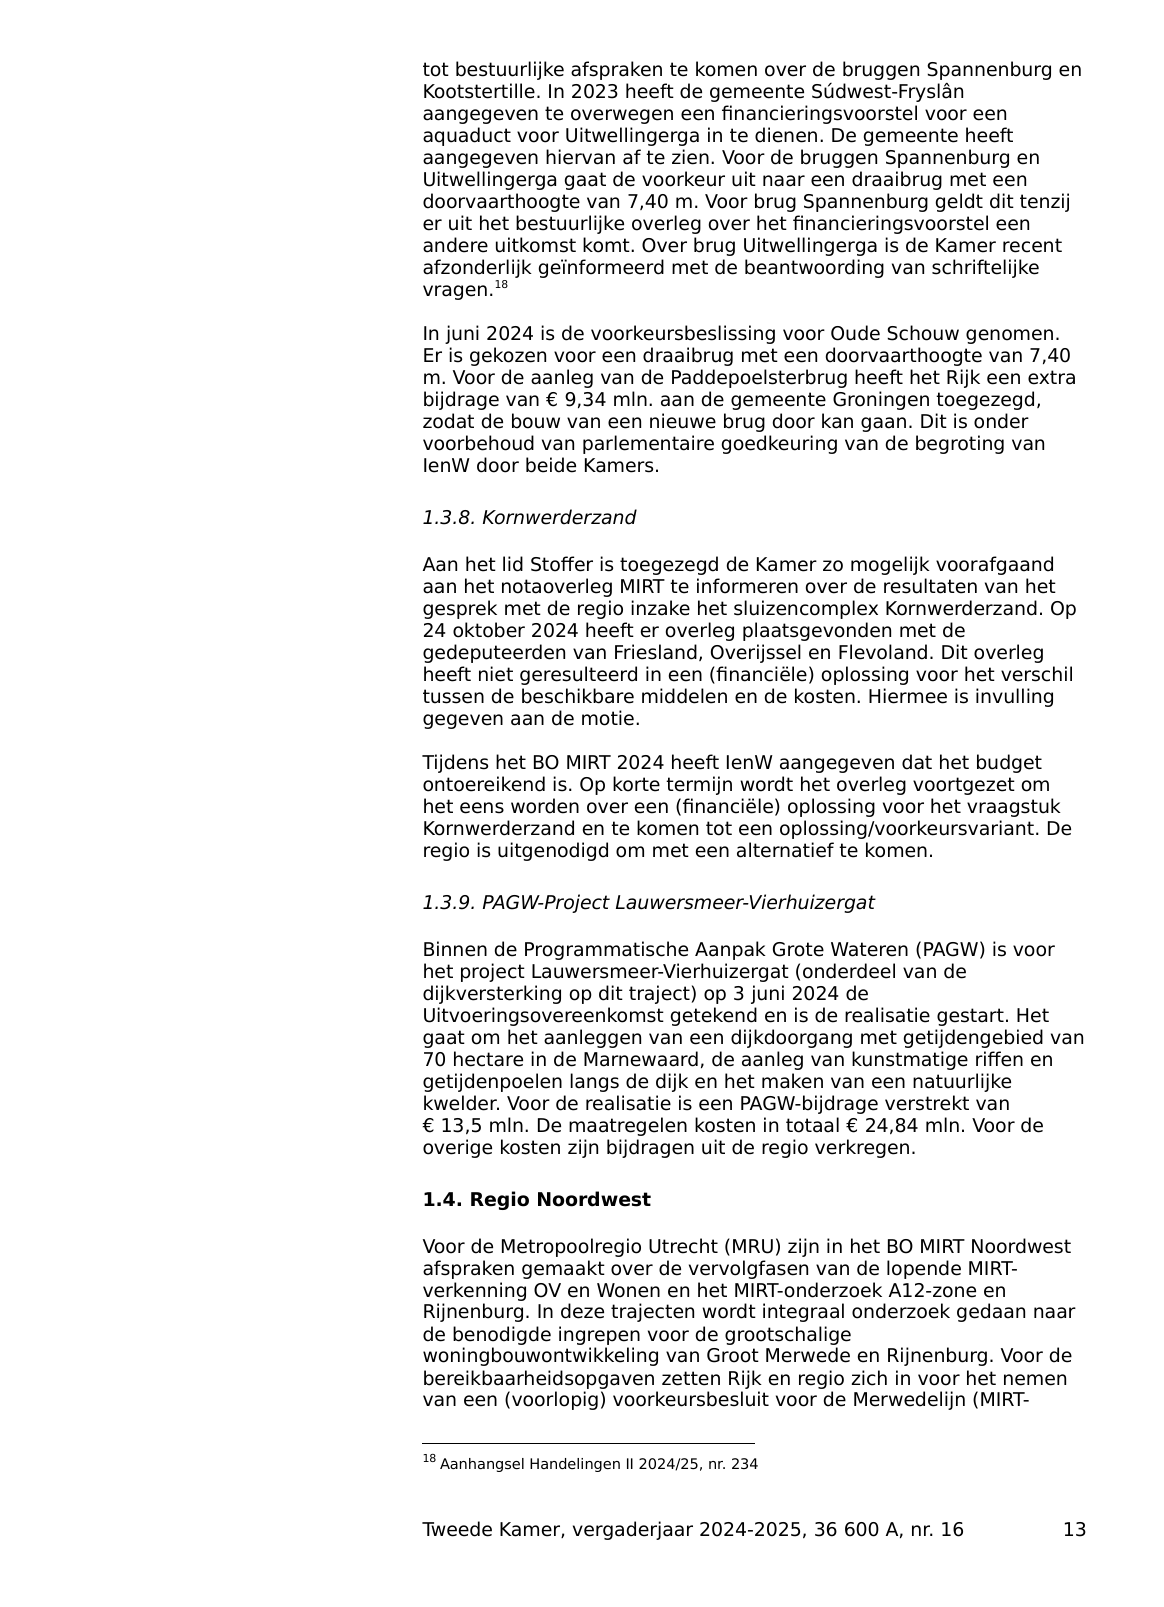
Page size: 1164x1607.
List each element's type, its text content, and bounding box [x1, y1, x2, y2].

text tot bestuurlijke afspraken te komen over de bruggen Spannenburg en Kootstertille. In 2023 heeft de gemeente Súdwest-Fryslân aangegeven te overwegen een financieringsvoorstel voor een aquaduct voor Uitwellingerga in te dienen. De gemeente heeft aangegeven hiervan af te zien. Voor de bruggen Spannenburg en Uitwellingerga gaat de voorkeur uit naar een draaibrug met een doorvaarthoogte van 7,40 m. Voor brug Spannenburg geldt dit tenzij er uit het bestuurlijke overleg over het financieringsvoorstel een andere uitkomst komt. Over brug Uitwellingerga is de Kamer recent afzonderlijk geïnformeerd met de beantwoording van schriftelijke vragen. [422, 59, 1087, 301]
subtitle 1.4. Regio Noordwest [422, 1188, 1087, 1211]
text Aan het lid Stoffer is toegezegd de Kamer zo mogelijk voorafgaand aan het notaoverleg MIRT te informeren over de resultaten van het gesprek met de regio inzake het sluizencomplex Kornwerderzand. Op 24 oktober 2024 heeft er overleg plaatsgevonden met de gedeputeerden van Friesland, Overijssel en Flevoland. Dit overleg heeft niet geresulteerd in een (financiële) oplossing voor het verschil tussen de beschikbare middelen en de kosten. Hiermee is invulling gegeven aan de motie. [422, 554, 1087, 730]
text Tijdens het BO MIRT 2024 heeft IenW aangegeven dat het budget ontoereikend is. Op korte termijn wordt het overleg voortgezet om het eens worden over een (financiële) oplossing voor het vraagstuk Kornwerderzand en te komen tot een oplossing/voorkeursvariant. De regio is uitgenodigd om met een alternatief te komen. [422, 752, 1087, 862]
text Aanhangsel Handelingen II 2024/25, nr. 234 [422, 1452, 1087, 1474]
text In juni 2024 is de voorkeursbeslissing voor Oude Schouw genomen. Er is gekozen voor een draaibrug met een doorvaarthoogte van 7,40 m. Voor de aanleg van de Paddepoelsterbrug heeft het Rijk een extra bijdrage van € 9,34 mln. aan de gemeente Groningen toegezegd, zodat de bouw van een nieuwe brug door kan gaan. Dit is onder voorbehoud van parlementaire goedkeuring van de begroting van IenW door beide Kamers. [422, 323, 1087, 477]
text Voor de Metropoolregio Utrecht (MRU) zijn in het BO MIRT Noordwest afspraken gemaakt over de vervolgfasen van de lopende MIRT-verkenning OV en Wonen en het MIRT-onderzoek A12-zone en Rijnenburg. In deze trajecten wordt integraal onderzoek gedaan naar de benodigde ingrepen voor de grootschalige woningbouwontwikkeling van Groot Merwede en Rijnenburg. Voor de bereikbaarheidsopgaven zetten Rijk en regio zich in voor het nemen van een (voorlopig) voorkeursbesluit voor de Merwedelijn (MIRT- [422, 1236, 1087, 1411]
subtitle 1.3.9. PAGW-Project Lauwersmeer-Vierhuizergat [422, 892, 1087, 914]
text Binnen de Programmatische Aanpak Grote Wateren (PAGW) is voor het project Lauwersmeer-Vierhuizergat (onderdeel van de dijkversterking op dit traject) op 3 juni 2024 de Uitvoeringsovereenkomst getekend en is de realisatie gestart. Het gaat om het aanleggen van een dijkdoorgang met getijdengebied van 70 hectare in de Marnewaard, de aanleg van kunstmatige riffen en getijdenpoelen langs de dijk en het maken van een natuurlijke kwelder. Voor de realisatie is een PAGW-bijdrage verstrekt van € 13,5 mln. De maatregelen kosten in totaal € 24,84 mln. Voor de overige kosten zijn bijdragen uit de regio verkregen. [422, 939, 1087, 1158]
subtitle 1.3.8. Kornwerderzand [422, 507, 1087, 529]
